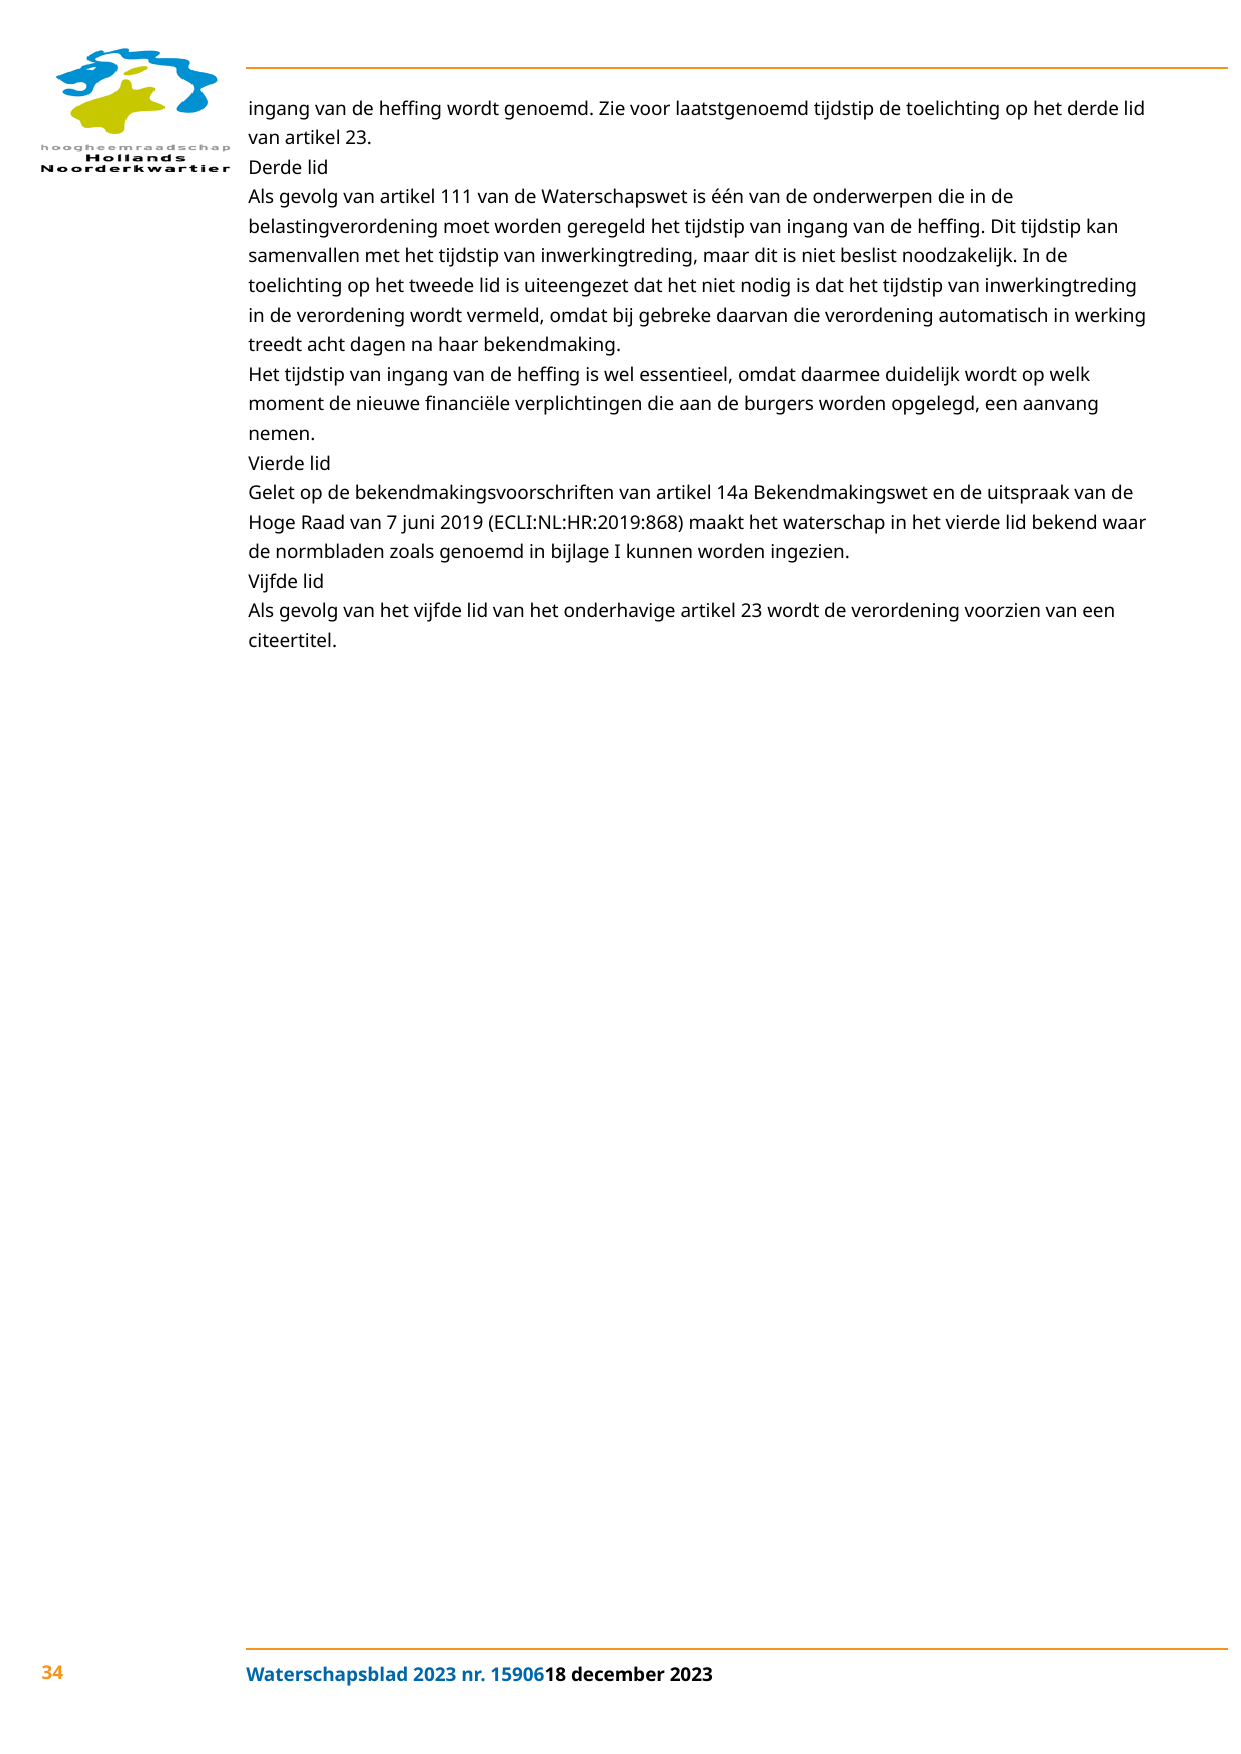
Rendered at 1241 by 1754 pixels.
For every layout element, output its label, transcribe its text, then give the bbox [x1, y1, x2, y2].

text Vierde lid [248, 450, 1152, 476]
text Gelet op de bekendmakingsvoorschriften van artikel 14a Bekendmakingswet en de uitspraak van de Hoge Raad van 7 juni 2019 (ECLI:NL:HR:2019:868) maakt het waterschap in het vierde lid bekend waar de normbladen zoals genoemd in bijlage I kunnen worden ingezien. [248, 479, 1152, 564]
picture [41, 47, 231, 172]
text Als gevolg van het vijfde lid van het onderhavige artikel 23 wordt de verordening voorzien van een citeertitel. [248, 598, 1152, 653]
text Derde lid [248, 154, 1152, 180]
text Vijfde lid [248, 568, 1152, 594]
text ingang van de heffing wordt genoemd. Zie voor laatstgenoemd tijdstip de toelichting op het derde lid van artikel 23. [248, 95, 1152, 150]
text Als gevolg van artikel 111 van de Waterschapswet is één van de onderwerpen die in de belastingverordening moet worden geregeld het tijdstip van ingang van de heffing. Dit tijdstip kan samenvallen met het tijdstip van inwerkingtreding, maar dit is niet beslist noodzakelijk. In de toelichting op het tweede lid is uiteengezet dat het niet nodig is dat het tijdstip van inwerkingtreding in de verordening wordt vermeld, omdat bij gebreke daarvan die verordening automatisch in werking treedt acht dagen na haar bekendmaking. [248, 183, 1152, 357]
text Het tijdstip van ingang van de heffing is wel essentieel, omdat daarmee duidelijk wordt op welk moment de nieuwe financiële verplichtingen die aan de burgers worden opgelegd, een aanvang nemen. [248, 361, 1152, 446]
